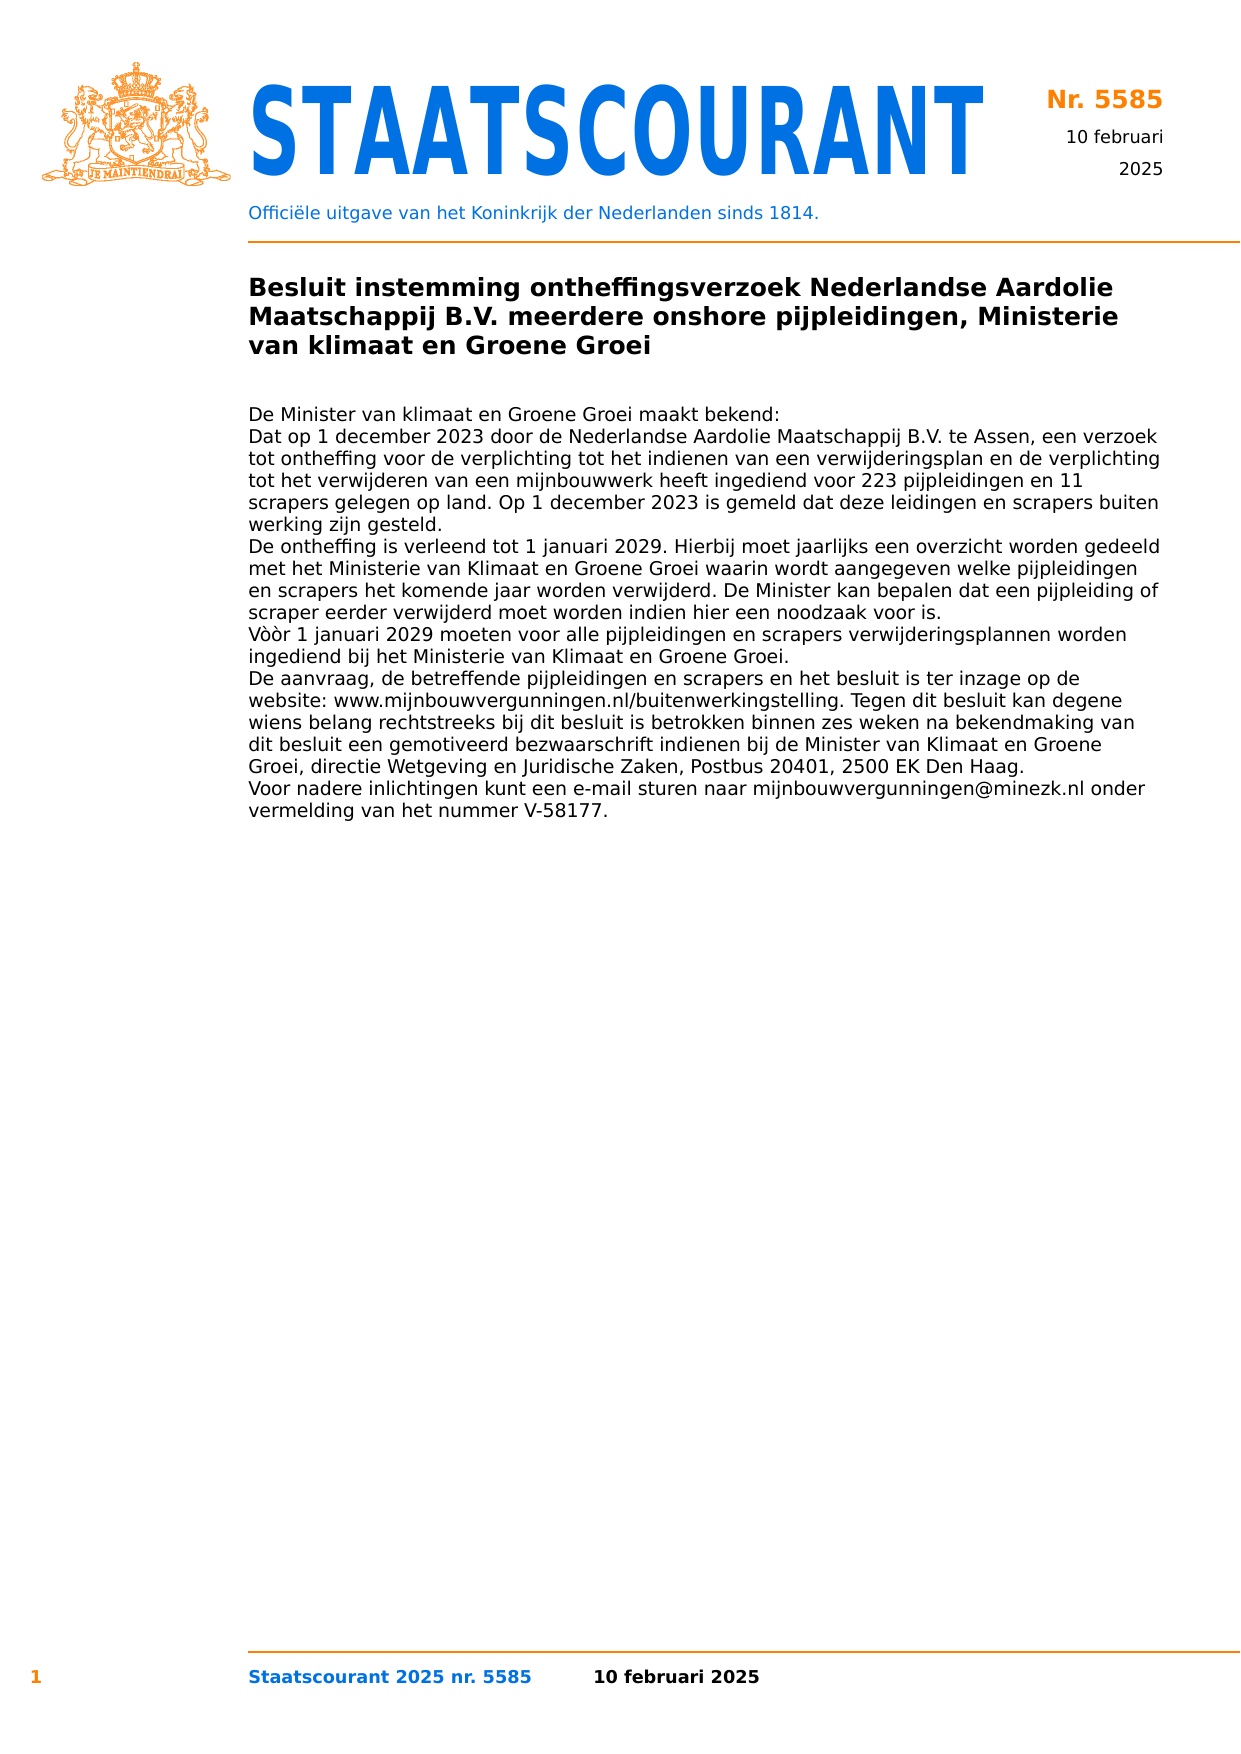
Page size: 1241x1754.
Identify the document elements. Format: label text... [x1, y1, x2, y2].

text Vòòr 1 januari 2029 moeten voor alle pijpleidingen en scrapers verwijderingsplannen worden ingediend bij het Ministerie van Klimaat en Groene Groei. [248, 624, 1163, 668]
text Voor nadere inlichtingen kunt een e-mail sturen naar mijnbouwvergunningen@minezk.nl onder vermelding van het nummer V-58177. [248, 778, 1163, 822]
picture [41, 62, 231, 186]
table_cell 10 februari [998, 121, 1240, 153]
subtitle Besluit instemming ontheffingsverzoek Nederlandse Aardolie Maatschappij B.V. meerdere onshore pijpleidingen, Ministerie van klimaat en Groene Groei [248, 273, 1163, 361]
text De ontheffing is verleend tot 1 januari 2029. Hierbij moet jaarlijks een overzicht worden gedeeld met het Ministerie van Klimaat en Groene Groei waarin wordt aangegeven welke pijpleidingen en scrapers het komende jaar worden verwijderd. De Minister kan bepalen dat een pijpleiding of scraper eerder verwijderd moet worden indien hier een noodzaak voor is. [248, 536, 1163, 624]
table_cell Officiële uitgave van het Koninkrijk der Nederlanden sinds 1814. [248, 203, 1240, 241]
table_cell 2025 [998, 153, 1240, 203]
table_header STAATSCOURANT [248, 62, 998, 203]
table_header Nr. 5585 [998, 62, 1240, 121]
text Dat op 1 december 2023 door de Nederlandse Aardolie Maatschappij B.V. te Assen, een verzoek tot ontheffing voor de verplichting tot het indienen van een verwijderingsplan en de verplichting tot het verwijderen van een mijnbouwwerk heeft ingediend voor 223 pijpleidingen en 11 scrapers gelegen op land. Op 1 december 2023 is gemeld dat deze leidingen en scrapers buiten werking zijn gesteld. [248, 426, 1163, 536]
text De aanvraag, de betreffende pijpleidingen en scrapers en het besluit is ter inzage op de website: www.mijnbouwvergunningen.nl/buitenwerkingstelling. Tegen dit besluit kan degene wiens belang rechtstreeks bij dit besluit is betrokken binnen zes weken na bekendmaking van dit besluit een gemotiveerd bezwaarschrift indienen bij de Minister van Klimaat en Groene Groei, directie Wetgeving en Juridische Zaken, Postbus 20401, 2500 EK Den Haag. [248, 668, 1163, 778]
text De Minister van klimaat en Groene Groei maakt bekend: [248, 404, 1163, 426]
table_header [25, 62, 248, 241]
